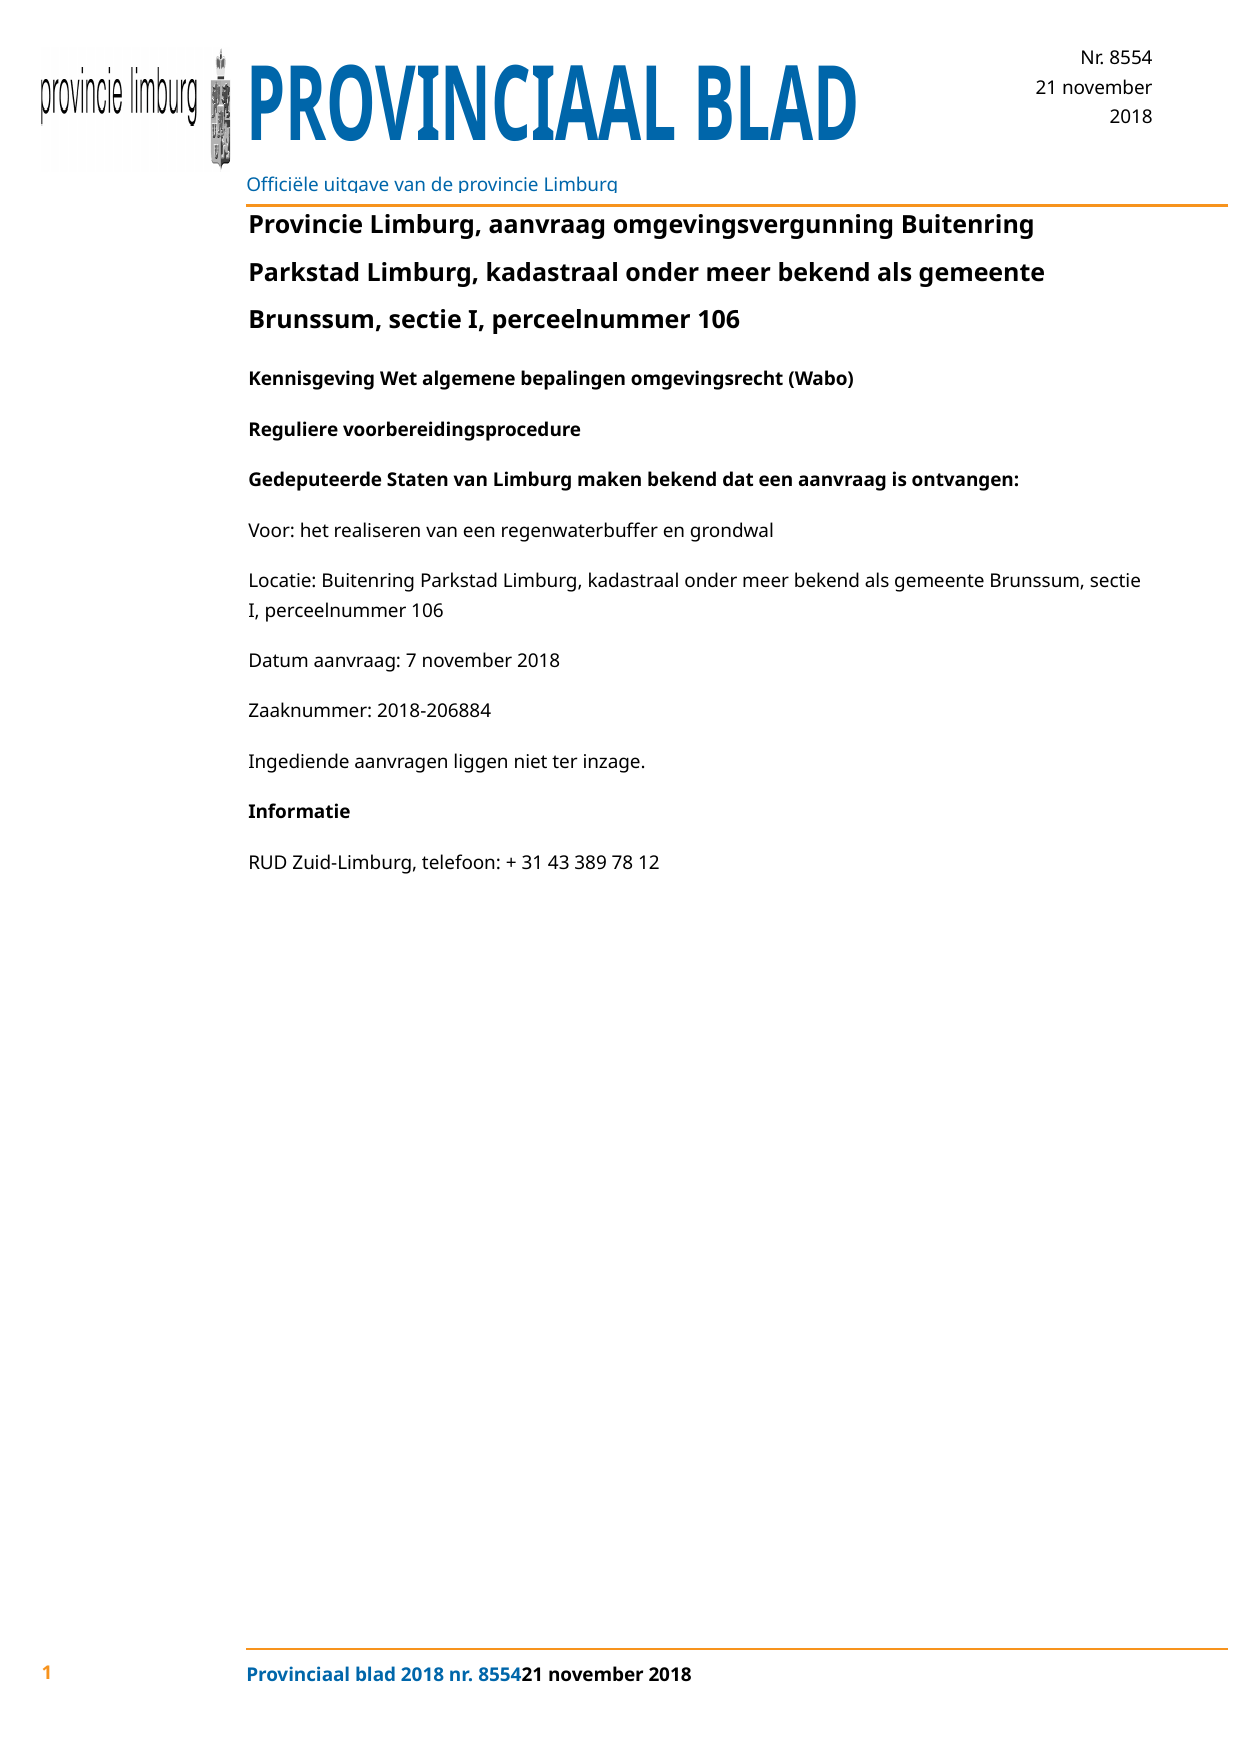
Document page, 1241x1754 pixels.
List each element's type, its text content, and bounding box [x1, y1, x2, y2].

text Voor: het realiseren van een regenwaterbuffer en grondwal [248, 517, 1152, 542]
text Informatie [248, 798, 1152, 824]
text Locatie: Buitenring Parkstad Limburg, kadastraal onder meer bekend als gemeente Brunssum, sectie I, perceelnummer 106 [248, 567, 1152, 622]
text Ingediende aanvragen liggen niet ter inzage. [248, 748, 1152, 774]
text Kennisgeving Wet algemene bepalingen omgevingsrecht (Wabo) [248, 366, 1152, 391]
text Gedeputeerde Staten van Limburg maken bekend dat een aanvraag is ontvangen: [248, 466, 1152, 492]
text Reguliere voorbereidingsprocedure [248, 416, 1152, 442]
text Datum aanvraag: 7 november 2018 [248, 647, 1152, 673]
picture [41, 47, 231, 172]
text RUD Zuid-Limburg, telefoon: + 31 43 389 78 12 [248, 849, 1152, 874]
text Zaaknummer: 2018-206884 [248, 698, 1152, 723]
text Provincie Limburg, aanvraag omgevingsvergunning Buitenring Parkstad Limburg, kadastraal onder meer bekend als gemeente Brunssum, sectie I, perceelnummer 106 [248, 207, 1152, 336]
